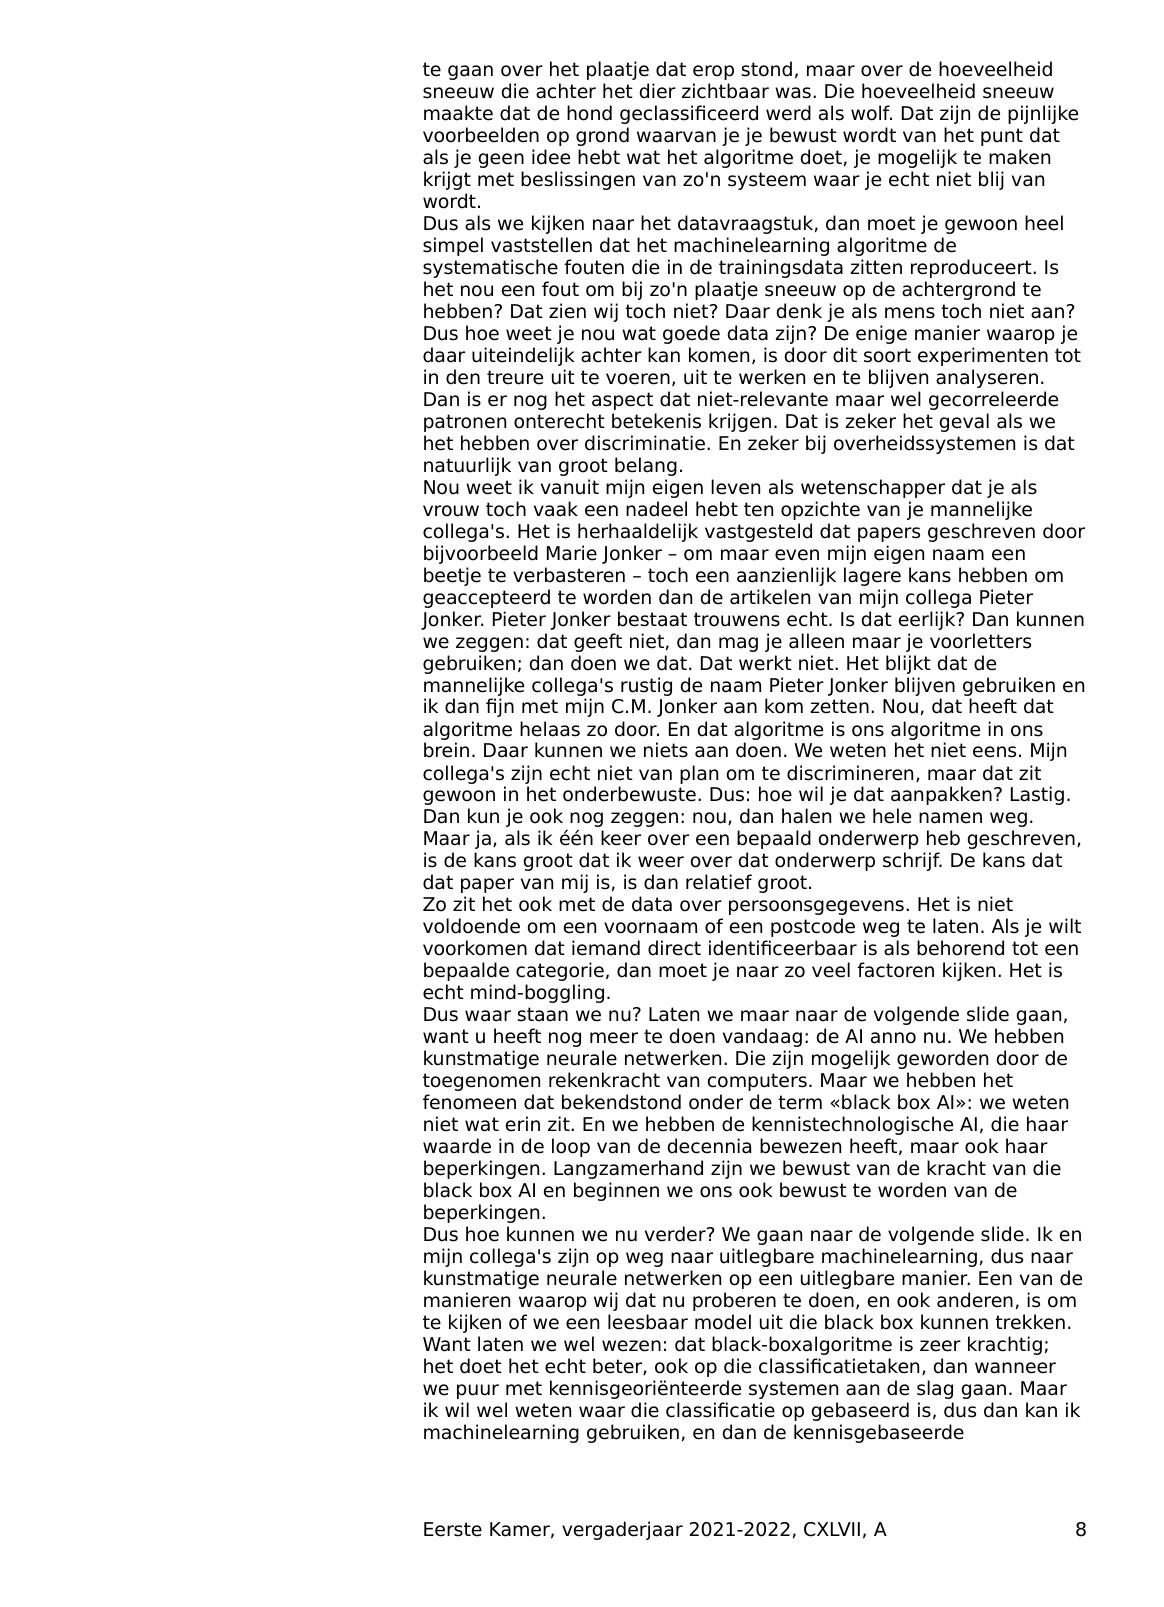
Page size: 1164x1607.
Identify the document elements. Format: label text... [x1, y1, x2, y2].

text te gaan over het plaatje dat erop stond, maar over de hoeveelheid sneeuw die achter het dier zichtbaar was. Die hoeveelheid sneeuw maakte dat de hond geclassificeerd werd als wolf. Dat zijn de pijnlijke voorbeelden op grond waarvan je je bewust wordt van het punt dat als je geen idee hebt wat het algoritme doet, je mogelijk te maken krijgt met beslissingen van zo'n systeem waar je echt niet blij van wordt. [422, 59, 1087, 213]
text Dus als we kijken naar het datavraagstuk, dan moet je gewoon heel simpel vaststellen dat het machinelearning algoritme de systematische fouten die in de trainingsdata zitten reproduceert. Is het nou een fout om bij zo'n plaatje sneeuw op de achtergrond te hebben? Dat zien wij toch niet? Daar denk je als mens toch niet aan? Dus hoe weet je nou wat goede data zijn? De enige manier waarop je daar uiteindelijk achter kan komen, is door dit soort experimenten tot in den treure uit te voeren, uit te werken en te blijven analyseren. [422, 213, 1087, 389]
text Nou weet ik vanuit mijn eigen leven als wetenschapper dat je als vrouw toch vaak een nadeel hebt ten opzichte van je mannelijke collega's. Het is herhaaldelijk vastgesteld dat papers geschreven door bijvoorbeeld Marie Jonker – om maar even mijn eigen naam een beetje te verbasteren – toch een aanzienlijk lagere kans hebben om geaccepteerd te worden dan de artikelen van mijn collega Pieter Jonker. Pieter Jonker bestaat trouwens echt. Is dat eerlijk? Dan kunnen we zeggen: dat geeft niet, dan mag je alleen maar je voorletters gebruiken; dan doen we dat. Dat werkt niet. Het blijkt dat de mannelijke collega's rustig de naam Pieter Jonker blijven gebruiken en ik dan fijn met mijn C.M. Jonker aan kom zetten. Nou, dat heeft dat algoritme helaas zo door. En dat algoritme is ons algoritme in ons brein. Daar kunnen we niets aan doen. We weten het niet eens. Mijn collega's zijn echt niet van plan om te discrimineren, maar dat zit gewoon in het onderbewuste. Dus: hoe wil je dat aanpakken? Lastig. Dan kun je ook nog zeggen: nou, dan halen we hele namen weg. Maar ja, als ik één keer over een bepaald onderwerp heb geschreven, is de kans groot dat ik weer over dat onderwerp schrijf. De kans dat dat paper van mij is, is dan relatief groot. [422, 477, 1087, 894]
text Dus hoe kunnen we nu verder? We gaan naar de volgende slide. Ik en mijn collega's zijn op weg naar uitlegbare machinelearning, dus naar kunstmatige neurale netwerken op een uitlegbare manier. Een van de manieren waarop wij dat nu proberen te doen, en ook anderen, is om te kijken of we een leesbaar model uit die black box kunnen trekken. Want laten we wel wezen: dat black-boxalgoritme is zeer krachtig; het doet het echt beter, ook op die classificatietaken, dan wanneer we puur met kennisgeoriënteerde systemen aan de slag gaan. Maar ik wil wel weten waar die classificatie op gebaseerd is, dus dan kan ik machinelearning gebruiken, en dan de kennisgebaseerde [422, 1224, 1087, 1444]
text Dus waar staan we nu? Laten we maar naar de volgende slide gaan, want u heeft nog meer te doen vandaag: de AI anno nu. We hebben kunstmatige neurale netwerken. Die zijn mogelijk geworden door de toegenomen rekenkracht van computers. Maar we hebben het fenomeen dat bekendstond onder de term «black box AI»: we weten niet wat erin zit. En we hebben de kennistechnologische AI, die haar waarde in de loop van de decennia bewezen heeft, maar ook haar beperkingen. Langzamerhand zijn we bewust van de kracht van die black box AI en beginnen we ons ook bewust te worden van de beperkingen. [422, 1004, 1087, 1224]
text Dan is er nog het aspect dat niet-relevante maar wel gecorreleerde patronen onterecht betekenis krijgen. Dat is zeker het geval als we het hebben over discriminatie. En zeker bij overheidssystemen is dat natuurlijk van groot belang. [422, 389, 1087, 477]
text Zo zit het ook met de data over persoonsgegevens. Het is niet voldoende om een voornaam of een postcode weg te laten. Als je wilt voorkomen dat iemand direct identificeerbaar is als behorend tot een bepaalde categorie, dan moet je naar zo veel factoren kijken. Het is echt mind-boggling. [422, 894, 1087, 1004]
